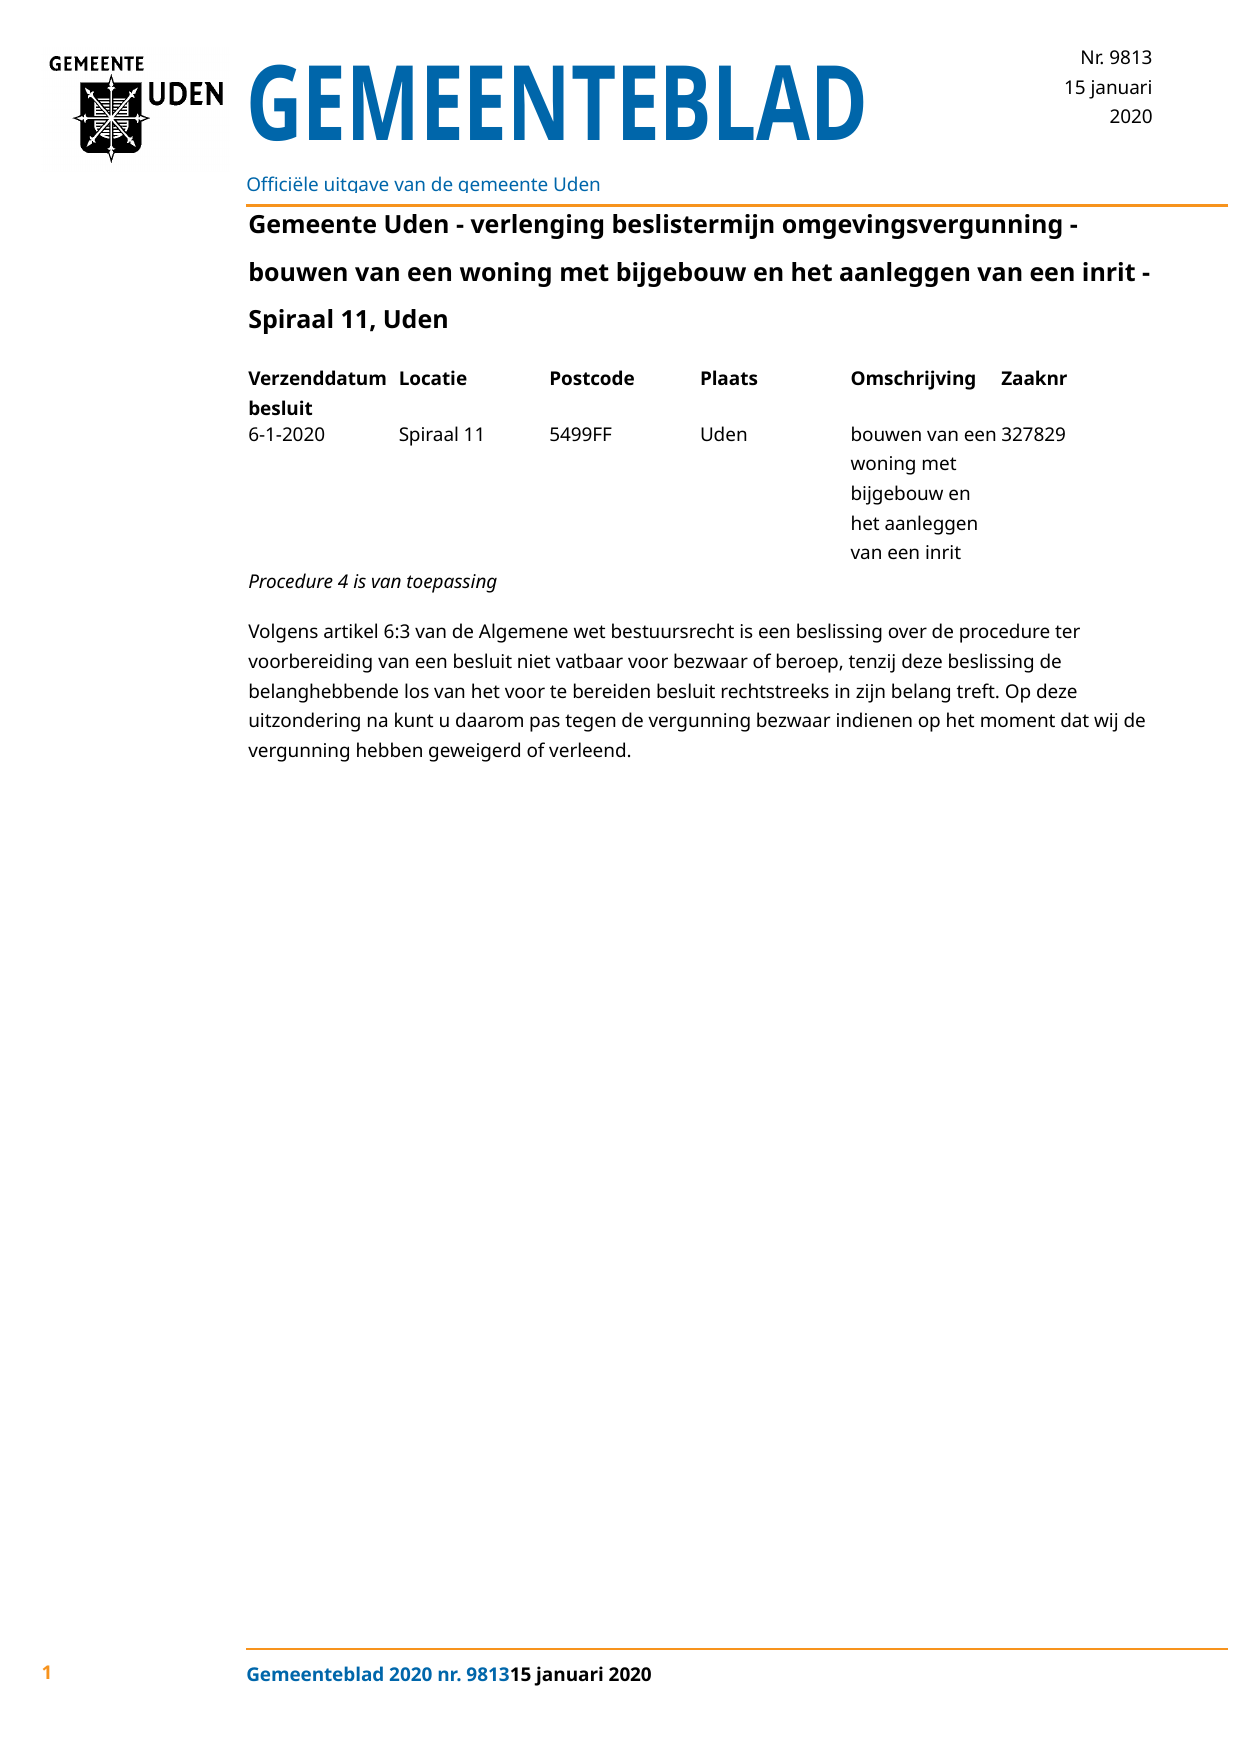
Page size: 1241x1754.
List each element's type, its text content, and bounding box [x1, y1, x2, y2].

picture [41, 47, 231, 172]
text Procedure 4 is van toepassing [248, 568, 1152, 594]
table_cell 327829 [1001, 421, 1152, 565]
table_header Verzenddatum besluit [248, 366, 398, 421]
table_header Zaaknr [1001, 366, 1152, 421]
table_cell Uden [700, 421, 850, 565]
table_header Omschrijving [850, 366, 1001, 421]
table_header Plaats [700, 366, 850, 421]
table_cell bouwen van een woning met bijgebouw en het aanleggen van een inrit [850, 421, 1001, 565]
table_header Locatie [399, 366, 549, 421]
text Gemeente Uden - verlenging beslistermijn omgevingsvergunning - bouwen van een woning met bijgebouw en het aanleggen van een inrit - Spiraal 11, Uden [248, 207, 1152, 336]
text Volgens artikel 6:3 van de Algemene wet bestuursrecht is een beslissing over de procedure ter voorbereiding van een besluit niet vatbaar voor bezwaar of beroep, tenzij deze beslissing de belanghebbende los van het voor te bereiden besluit rechtstreeks in zijn belang treft. Op deze uitzondering na kunt u daarom pas tegen de vergunning bezwaar indienen op het moment dat wij de vergunning hebben geweigerd of verleend. [248, 619, 1152, 763]
table_cell Spiraal 11 [399, 421, 549, 565]
table_cell 6-1-2020 [248, 421, 398, 565]
table_cell 5499FF [549, 421, 700, 565]
table_header Postcode [549, 366, 700, 421]
